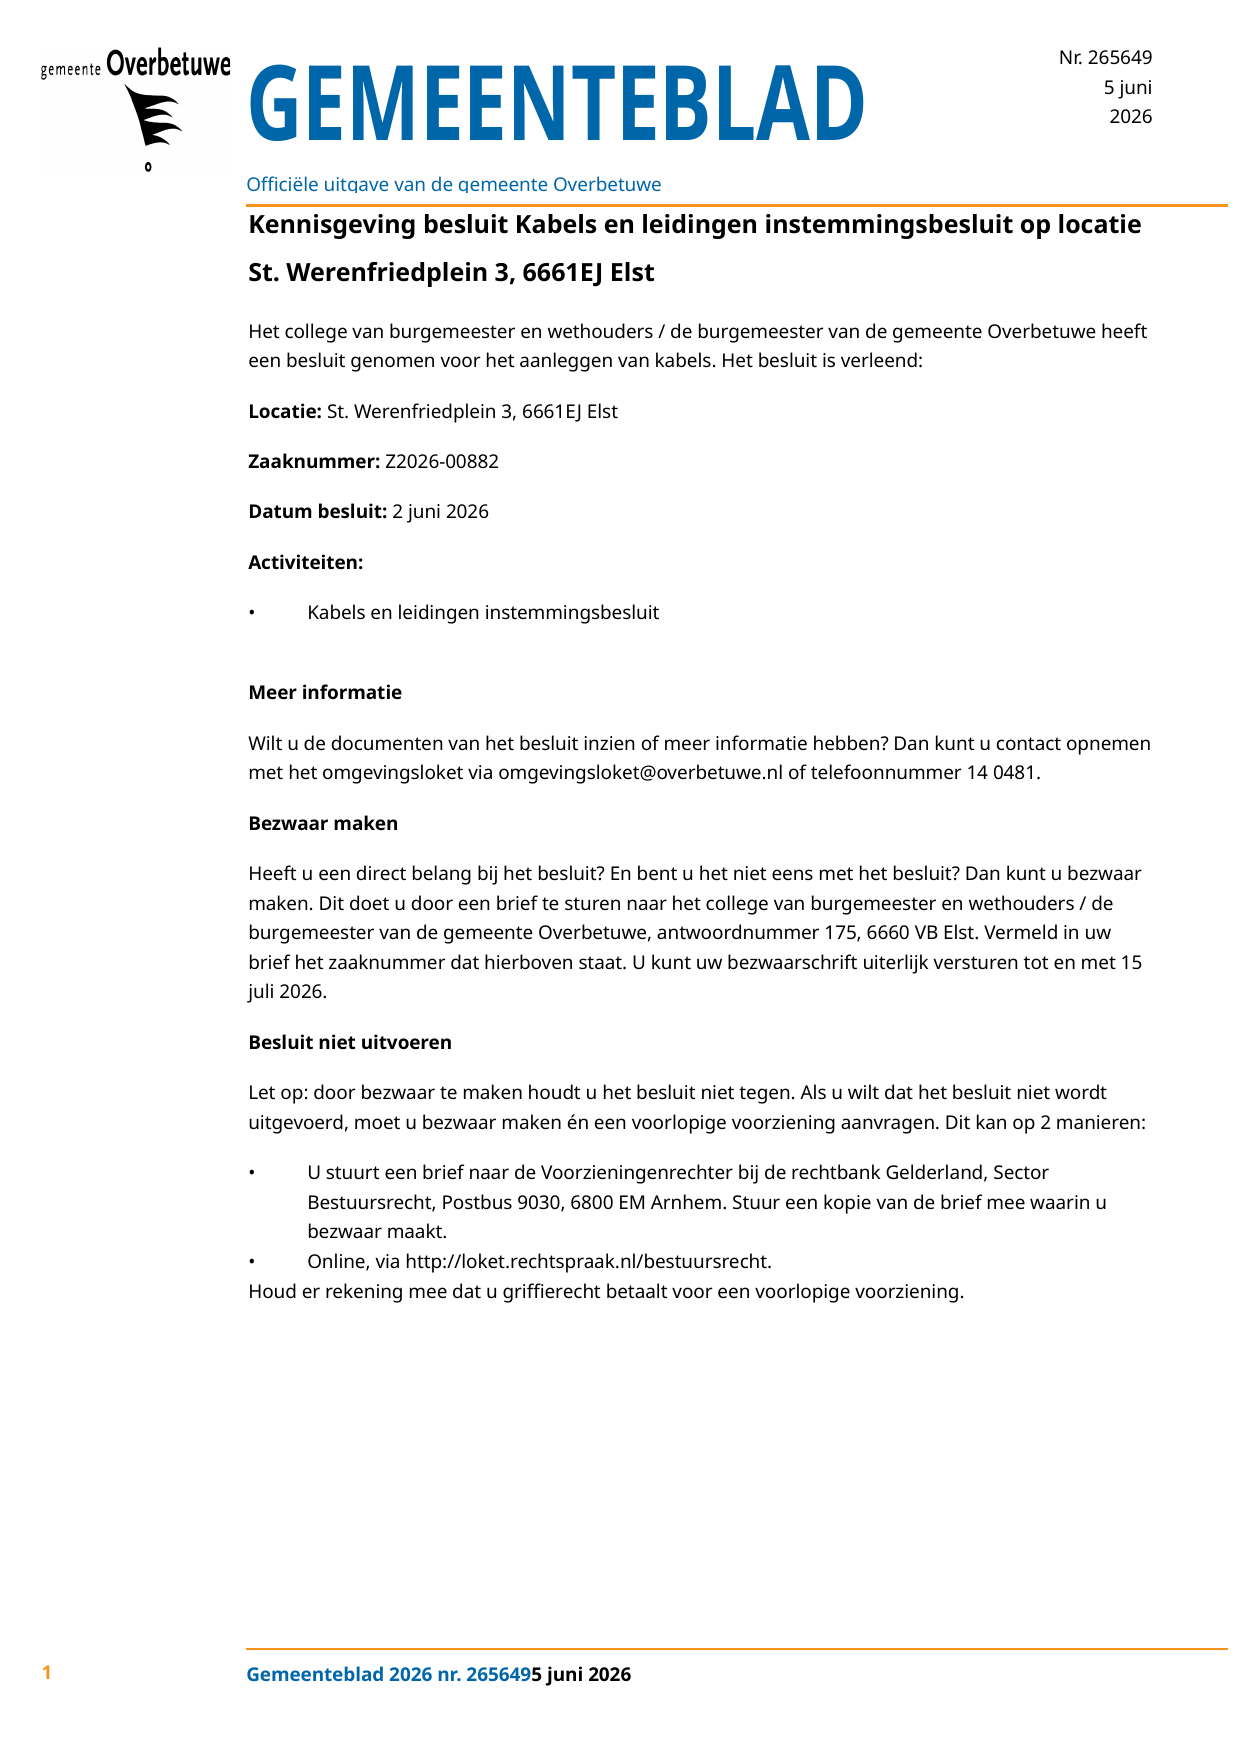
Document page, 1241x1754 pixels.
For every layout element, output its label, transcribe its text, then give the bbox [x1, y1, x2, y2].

text Besluit niet uitvoeren [248, 1029, 1152, 1055]
text Het college van burgemeester en wethouders / de burgemeester van de gemeente Overbetuwe heeft een besluit genomen voor het aanleggen van kabels. Het besluit is verleend: [248, 318, 1152, 373]
text Datum besluit: 2 juni 2026 [248, 499, 1152, 524]
text Heeft u een direct belang bij het besluit? En bent u het niet eens met het besluit? Dan kunt u bezwaar maken. Dit doet u door een brief te sturen naar het college van burgemeester en wethouders / de burgemeester van de gemeente Overbetuwe, antwoordnummer 175, 6660 VB Elst. Vermeld in uw brief het zaaknummer dat hierboven staat. U kunt uw bezwaarschrift uiterlijk versturen tot en met 15 juli 2026. [248, 860, 1152, 1004]
text Activiteiten: [248, 549, 1152, 575]
text Zaaknummer: Z2026-00882 [248, 448, 1152, 474]
text Meer informatie [248, 679, 1152, 705]
list Kabels en leidingen instemmingsbesluit [248, 599, 1152, 625]
text Houd er rekening mee dat u griffierecht betaalt voor een voorlopige voorziening. [248, 1278, 1152, 1304]
text Let op: door bezwaar te maken houdt u het besluit niet tegen. Als u wilt dat het besluit niet wordt uitgevoerd, moet u bezwaar maken én een voorlopige voorziening aanvragen. Dit kan op 2 manieren: [248, 1079, 1152, 1135]
text Wilt u de documenten van het besluit inzien of meer informatie hebben? Dan kunt u contact opnemen met het omgevingsloket via omgevingsloket@overbetuwe.nl of telefoonnummer 14 0481. [248, 730, 1152, 785]
text Bezwaar maken [248, 810, 1152, 836]
list U stuurt een brief naar de Voorzieningenrechter bij de rechtbank Gelderland, Sector Bestuursrecht, Postbus 9030, 6800 EM Arnhem. Stuur een kopie van de brief mee waarin u bezwaar maakt. [248, 1159, 1152, 1244]
list Online, via http://loket.rechtspraak.nl/bestuursrecht. [248, 1248, 1152, 1274]
text Locatie: St. Werenfriedplein 3, 6661EJ Elst [248, 398, 1152, 424]
picture [41, 47, 231, 172]
text Kennisgeving besluit Kabels en leidingen instemmingsbesluit op locatie St. Werenfriedplein 3, 6661EJ Elst [248, 207, 1152, 288]
